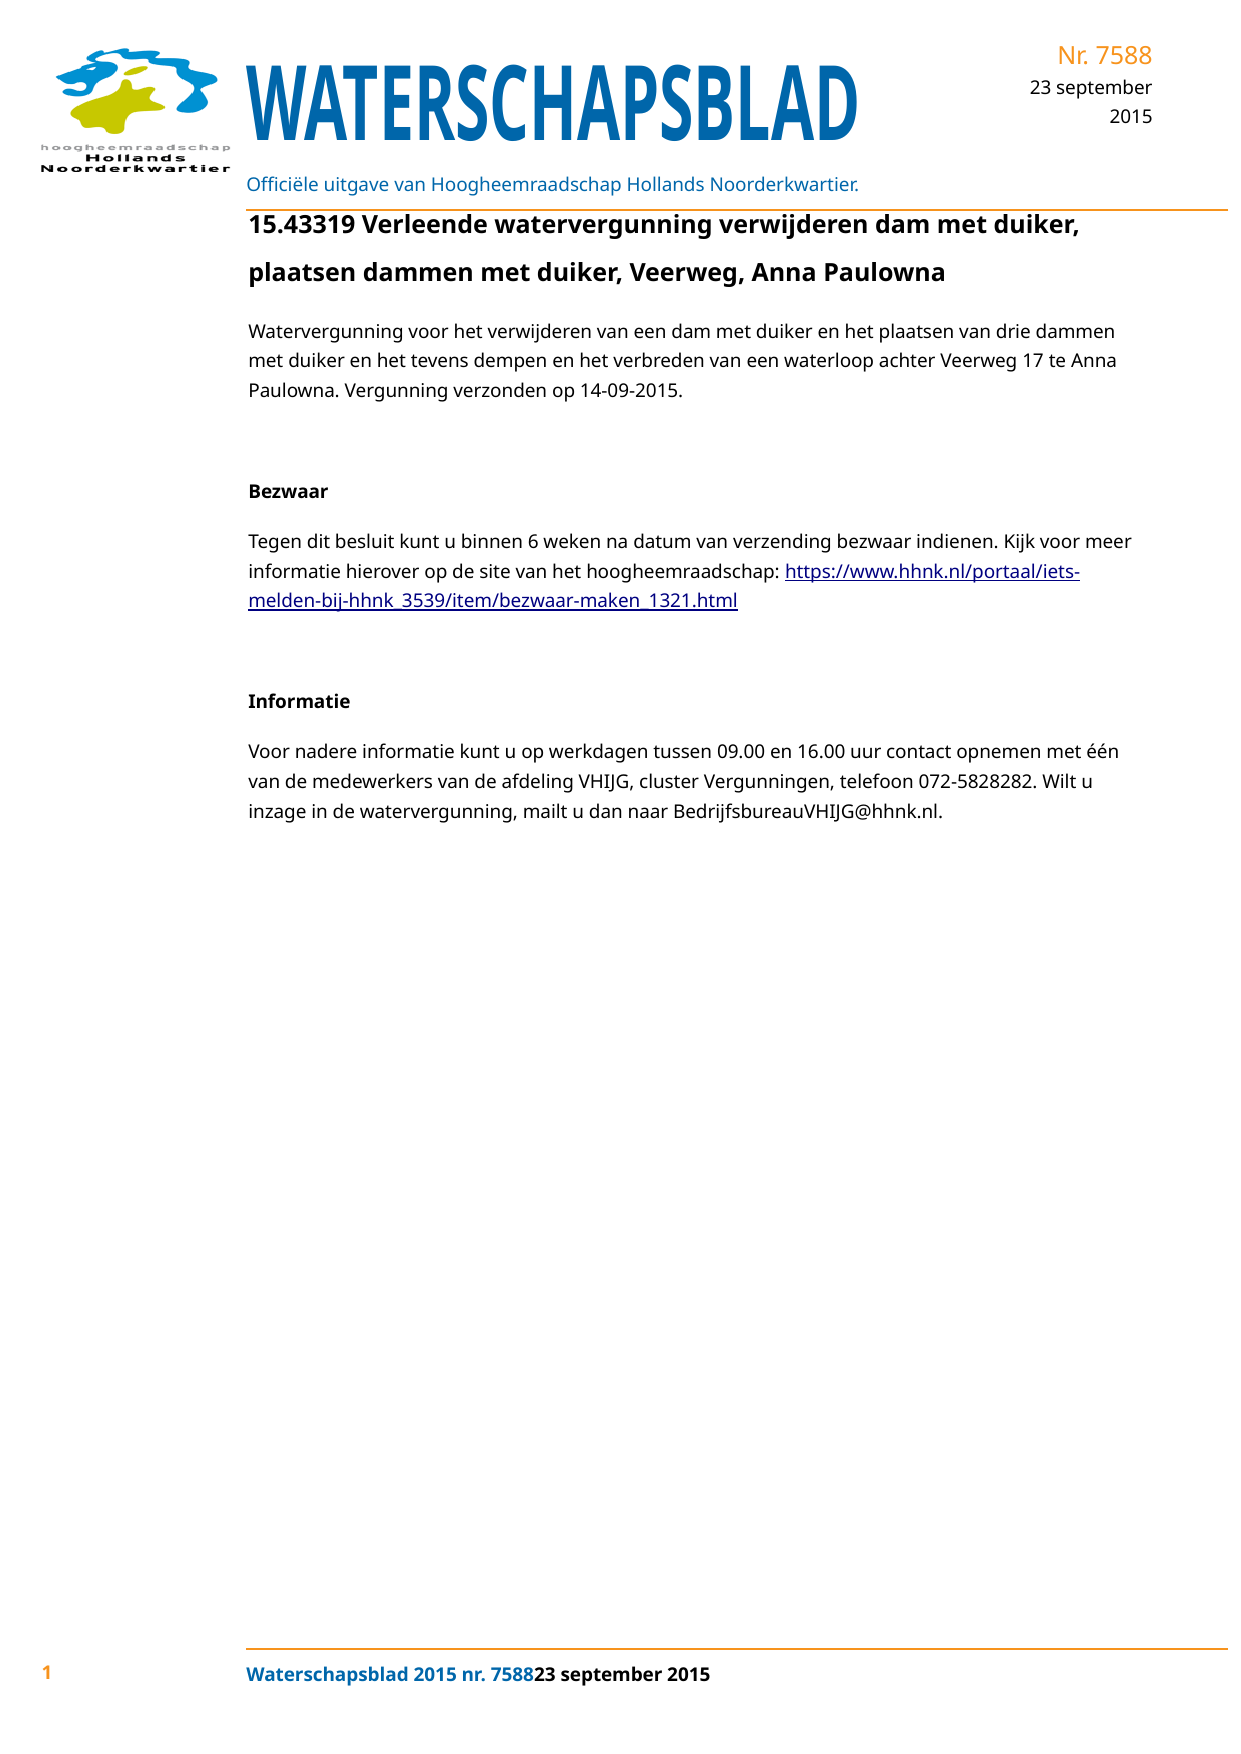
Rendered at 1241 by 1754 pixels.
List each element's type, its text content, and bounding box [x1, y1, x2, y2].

text Informatie [248, 688, 1152, 714]
text Voor nadere informatie kunt u op werkdagen tussen 09.00 en 16.00 uur contact opnemen met één van de medewerkers van de afdeling VHIJG, cluster Vergunningen, telefoon 072-5828282. Wilt u inzage in de watervergunning, mailt u dan naar BedrijfsbureauVHIJG@hhnk.nl. [248, 739, 1152, 824]
text Watervergunning voor het verwijderen van een dam met duiker en het plaatsen van drie dammen met duiker en het tevens dempen en het verbreden van een waterloop achter Veerweg 17 te Anna Paulowna. Vergunning verzonden op 14-09-2015. [248, 318, 1152, 403]
text Tegen dit besluit kunt u binnen 6 weken na datum van verzending bezwaar indienen. Kijk voor meer informatie hierover op de site van het hoogheemraadschap: https://www.hhnk.nl/portaal/iets-melden-bij-hhnk_3539/item/bezwaar-maken_1321.html [248, 528, 1152, 613]
text Bezwaar [248, 478, 1152, 504]
text 15.43319 Verleende watervergunning verwijderen dam met duiker, plaatsen dammen met duiker, Veerweg, Anna Paulowna [248, 211, 1152, 288]
picture [41, 47, 231, 172]
